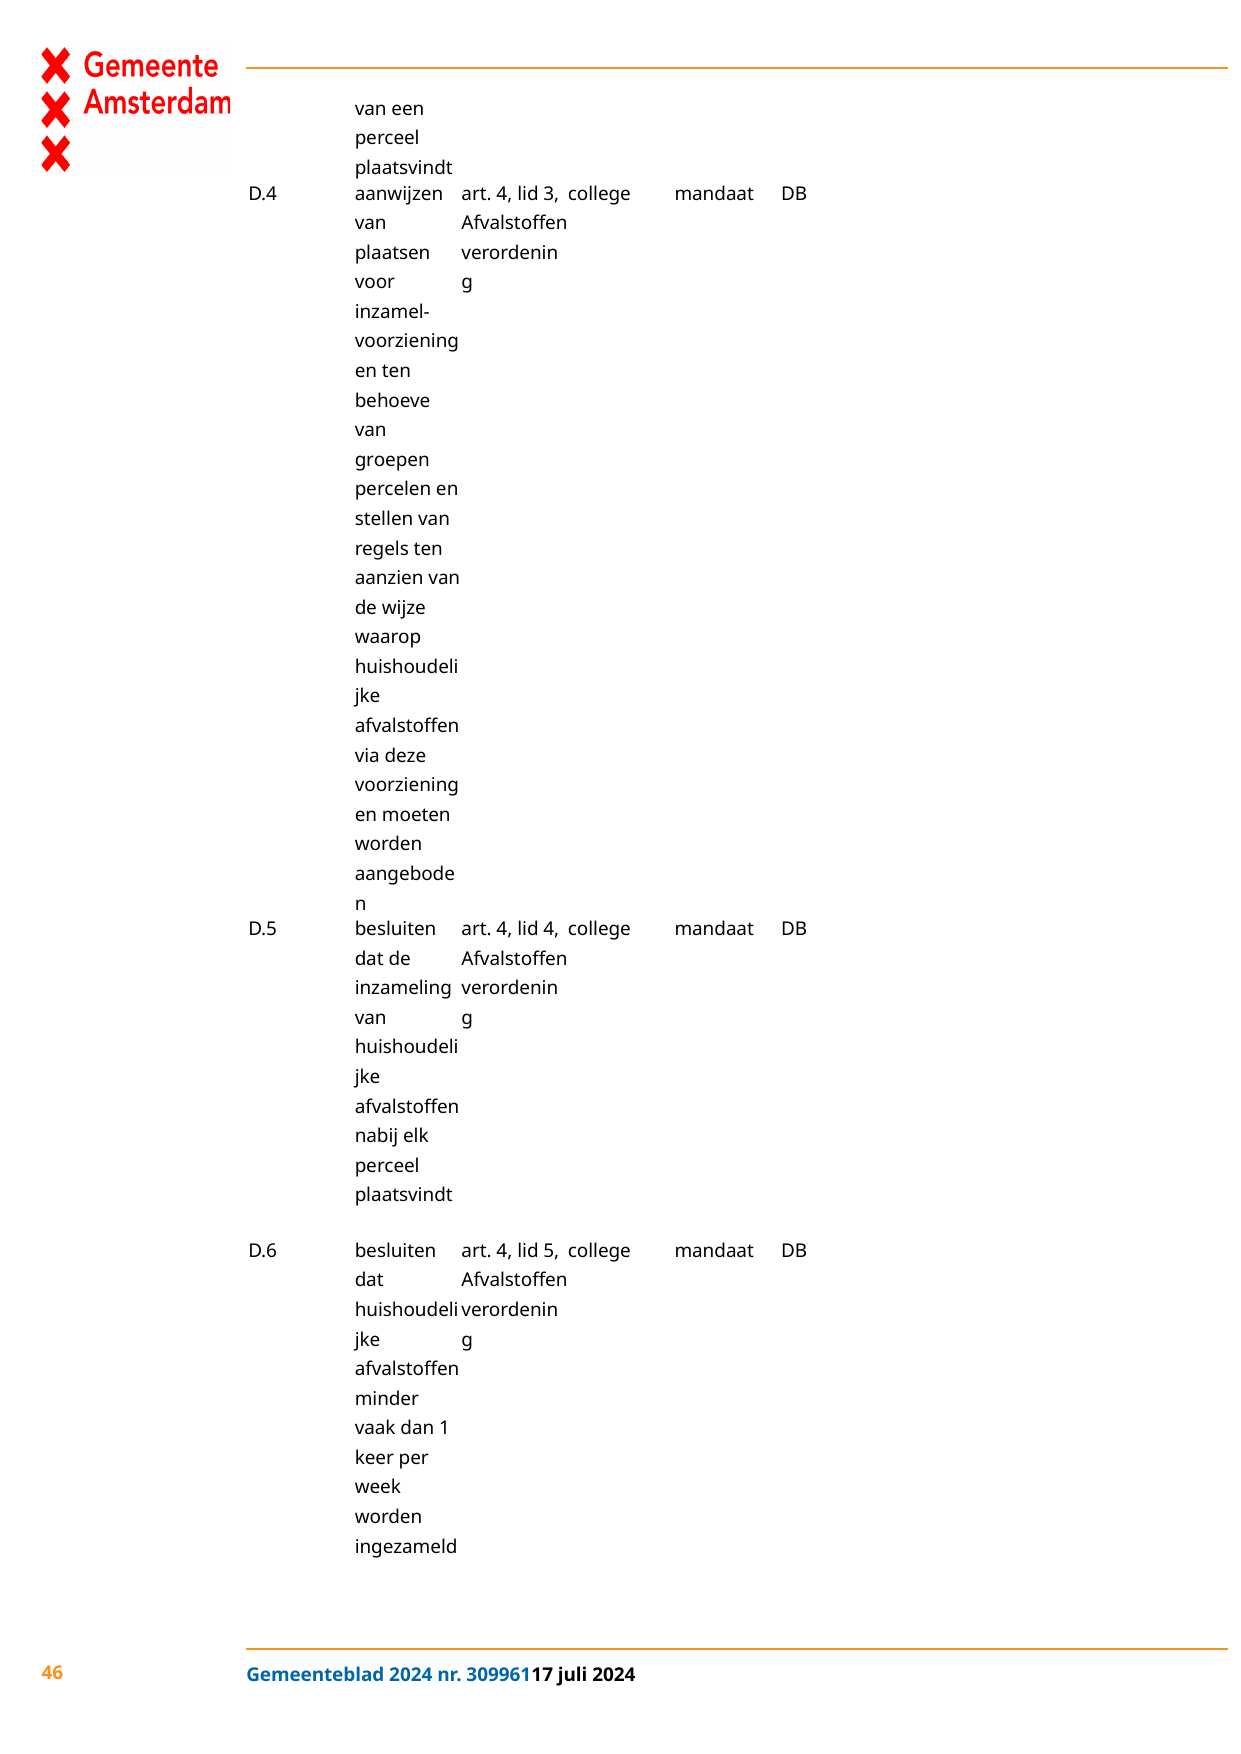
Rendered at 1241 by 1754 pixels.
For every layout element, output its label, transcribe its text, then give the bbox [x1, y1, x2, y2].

table_cell art. 4, lid 5, Afvalstoffenverordening [461, 1237, 568, 1588]
table_cell besluiten dat huishoudelijke afvalstoffen minder vaak dan 1 keer per week worden ingezameld [355, 1237, 461, 1588]
table_cell art. 4, lid 4, Afvalstoffenverordening [461, 915, 568, 1237]
table_cell [568, 95, 674, 180]
table_cell DB [781, 915, 887, 1237]
table_cell D.4 [248, 180, 354, 915]
table_cell [1003, 95, 1152, 180]
table_cell [461, 95, 568, 180]
table_cell college [568, 180, 674, 915]
table_cell DB [781, 1237, 887, 1588]
table_cell [781, 95, 887, 180]
table_cell van een perceel plaatsvindt [355, 95, 461, 180]
table_cell [248, 95, 354, 180]
table_cell mandaat [674, 1237, 781, 1588]
table_cell [888, 95, 1003, 180]
table_cell [674, 95, 781, 180]
table_cell [888, 915, 1003, 1237]
table_cell college [568, 1237, 674, 1588]
table_cell aanwijzen van plaatsen voor inzamel-voorzieningen ten behoeve van groepen percelen en stellen van regels ten aanzien van de wijze waarop huishoudelijke afvalstoffen via deze voorzieningen moeten worden aangeboden [355, 180, 461, 915]
table_cell art. 4, lid 3, Afvalstoffenverordening [461, 180, 568, 915]
table_cell besluiten dat de inzameling van huishoudelijke afvalstoffen nabij elk perceel plaatsvindt [355, 915, 461, 1237]
picture [41, 47, 231, 172]
table_cell D.6 [248, 1237, 354, 1588]
table_cell [888, 1237, 1003, 1588]
table_cell [1003, 915, 1152, 1237]
table_cell mandaat [674, 915, 781, 1237]
table_cell mandaat [674, 180, 781, 915]
table_cell [888, 180, 1003, 915]
table_cell college [568, 915, 674, 1237]
table_cell DB [781, 180, 887, 915]
table_cell [1003, 180, 1152, 915]
table_cell [1003, 1237, 1152, 1588]
table_cell D.5 [248, 915, 354, 1237]
